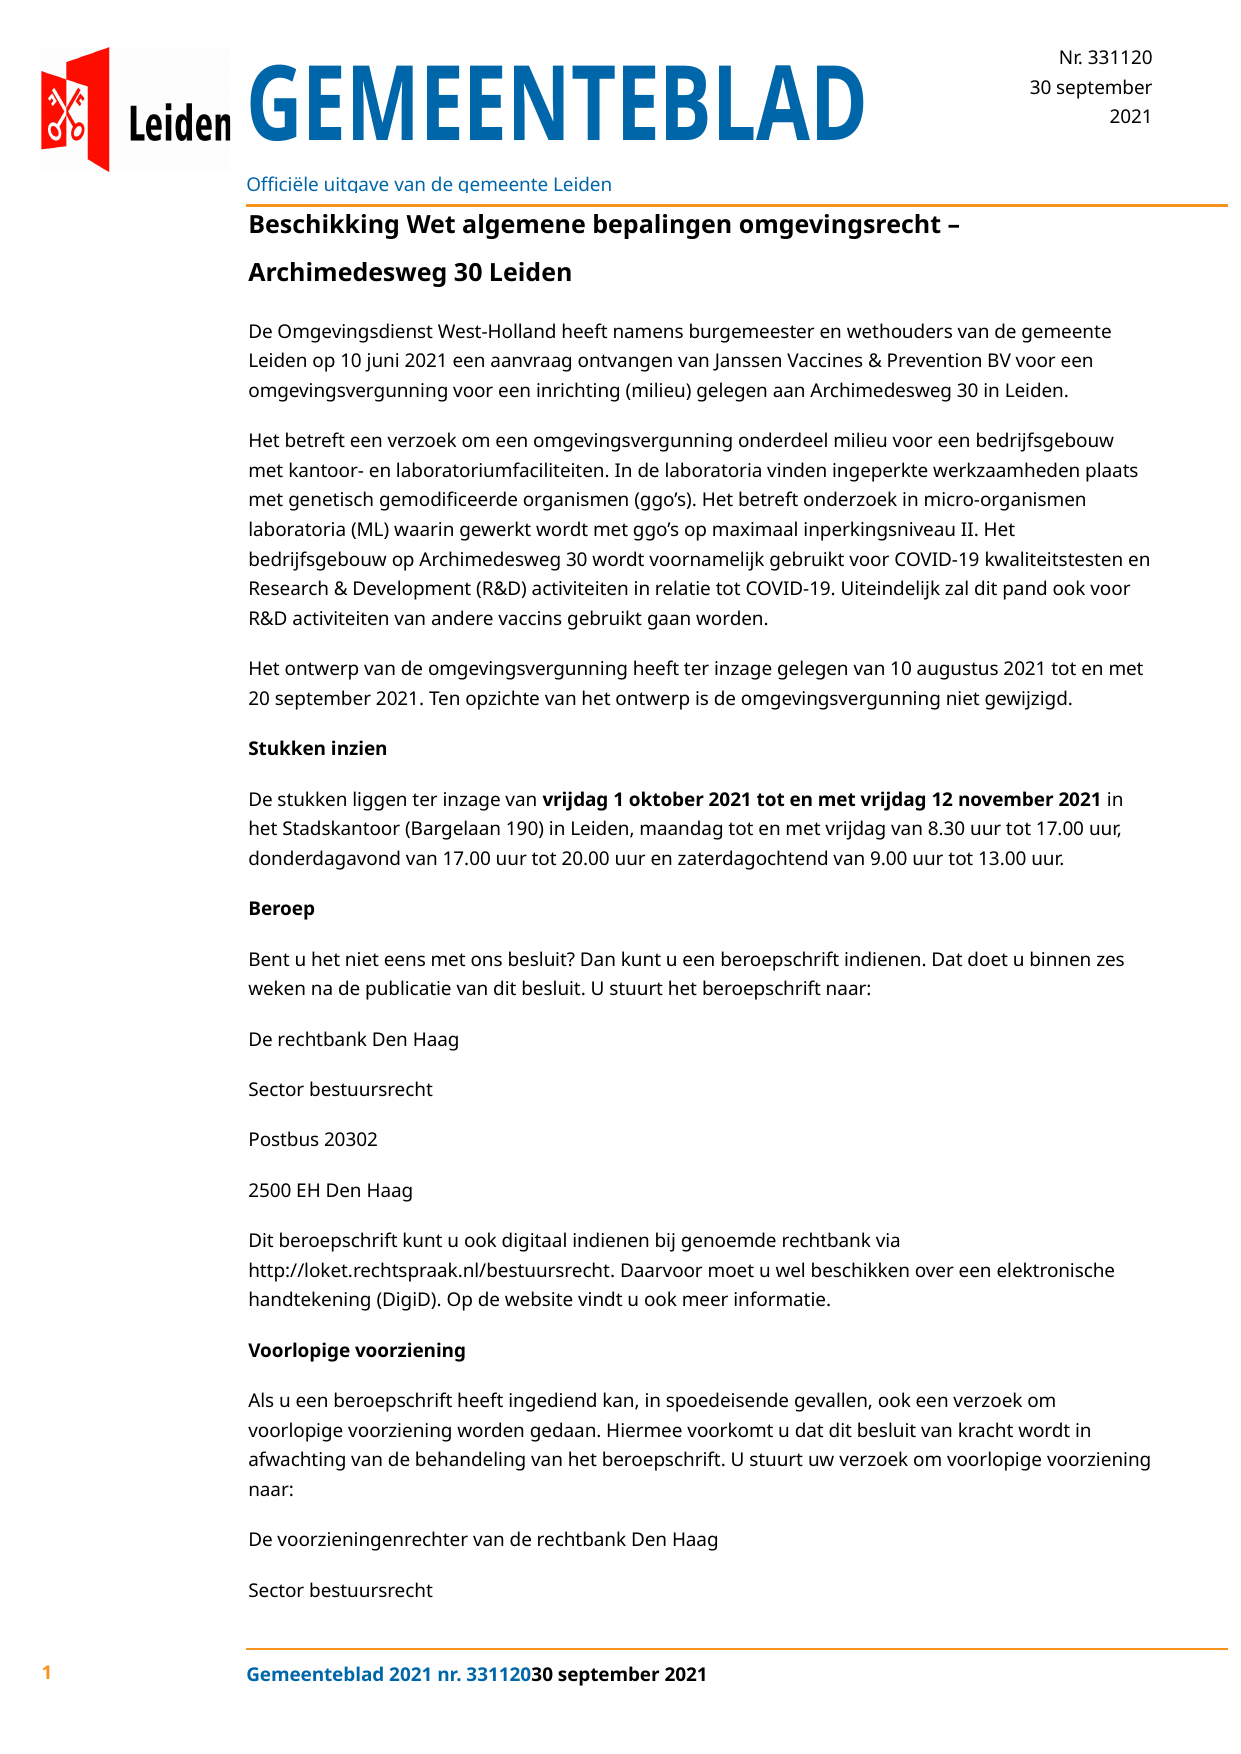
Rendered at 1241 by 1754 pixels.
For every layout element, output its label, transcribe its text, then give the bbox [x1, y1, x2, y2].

text Als u een beroepschrift heeft ingediend kan, in spoedeisende gevallen, ook een verzoek om voorlopige voorziening worden gedaan. Hiermee voorkomt u dat dit besluit van kracht wordt in afwachting van de behandeling van het beroepschrift. U stuurt uw verzoek om voorlopige voorziening naar: [248, 1387, 1152, 1502]
text Sector bestuursrecht [248, 1577, 1152, 1603]
text De Omgevingsdienst West-Holland heeft namens burgemeester en wethouders van de gemeente Leiden op 10 juni 2021 een aanvraag ontvangen van Janssen Vaccines & Prevention BV voor een omgevingsvergunning voor een inrichting (milieu) gelegen aan Archimedesweg 30 in Leiden. [248, 318, 1152, 403]
text De stukken liggen ter inzage van vrijdag 1 oktober 2021 tot en met vrijdag 12 november 2021 in het Stadskantoor (Bargelaan 190) in Leiden, maandag tot en met vrijdag van 8.30 uur tot 17.00 uur, donderdagavond van 17.00 uur tot 20.00 uur en zaterdagochtend van 9.00 uur tot 13.00 uur. [248, 786, 1152, 871]
text De voorzieningenrechter van de rechtbank Den Haag [248, 1527, 1152, 1552]
text De rechtbank Den Haag [248, 1026, 1152, 1052]
text Voorlopige voorziening [248, 1337, 1152, 1363]
picture [41, 47, 231, 172]
text Bent u het niet eens met ons besluit? Dan kunt u een beroepschrift indienen. Dat doet u binnen zes weken na de publicatie van dit besluit. U stuurt het beroepschrift naar: [248, 946, 1152, 1001]
text Postbus 20302 [248, 1127, 1152, 1152]
text Beschikking Wet algemene bepalingen omgevingsrecht – Archimedesweg 30 Leiden [248, 207, 1152, 288]
text Dit beroepschrift kunt u ook digitaal indienen bij genoemde rechtbank via http://loket.rechtspraak.nl/bestuursrecht. Daarvoor moet u wel beschikken over een elektronische handtekening (DigiD). Op de website vindt u ook meer informatie. [248, 1227, 1152, 1312]
text Sector bestuursrecht [248, 1076, 1152, 1102]
text 2500 EH Den Haag [248, 1177, 1152, 1203]
text Het betreft een verzoek om een omgevingsvergunning onderdeel milieu voor een bedrijfsgebouw met kantoor- en laboratoriumfaciliteiten. In de laboratoria vinden ingeperkte werkzaamheden plaats met genetisch gemodificeerde organismen (ggo’s). Het betreft onderzoek in micro-organismen laboratoria (ML) waarin gewerkt wordt met ggo’s op maximaal inperkingsniveau ΙΙ. Het bedrijfsgebouw op Archimedesweg 30 wordt voornamelijk gebruikt voor COVID-19 kwaliteitstesten en Research & Development (R&D) activiteiten in relatie tot COVID-19. Uiteindelijk zal dit pand ook voor R&D activiteiten van andere vaccins gebruikt gaan worden. [248, 427, 1152, 631]
text Beroep [248, 895, 1152, 921]
text Stukken inzien [248, 735, 1152, 761]
text Het ontwerp van de omgevingsvergunning heeft ter inzage gelegen van 10 augustus 2021 tot en met 20 september 2021. Ten opzichte van het ontwerp is de omgevingsvergunning niet gewijzigd. [248, 655, 1152, 711]
